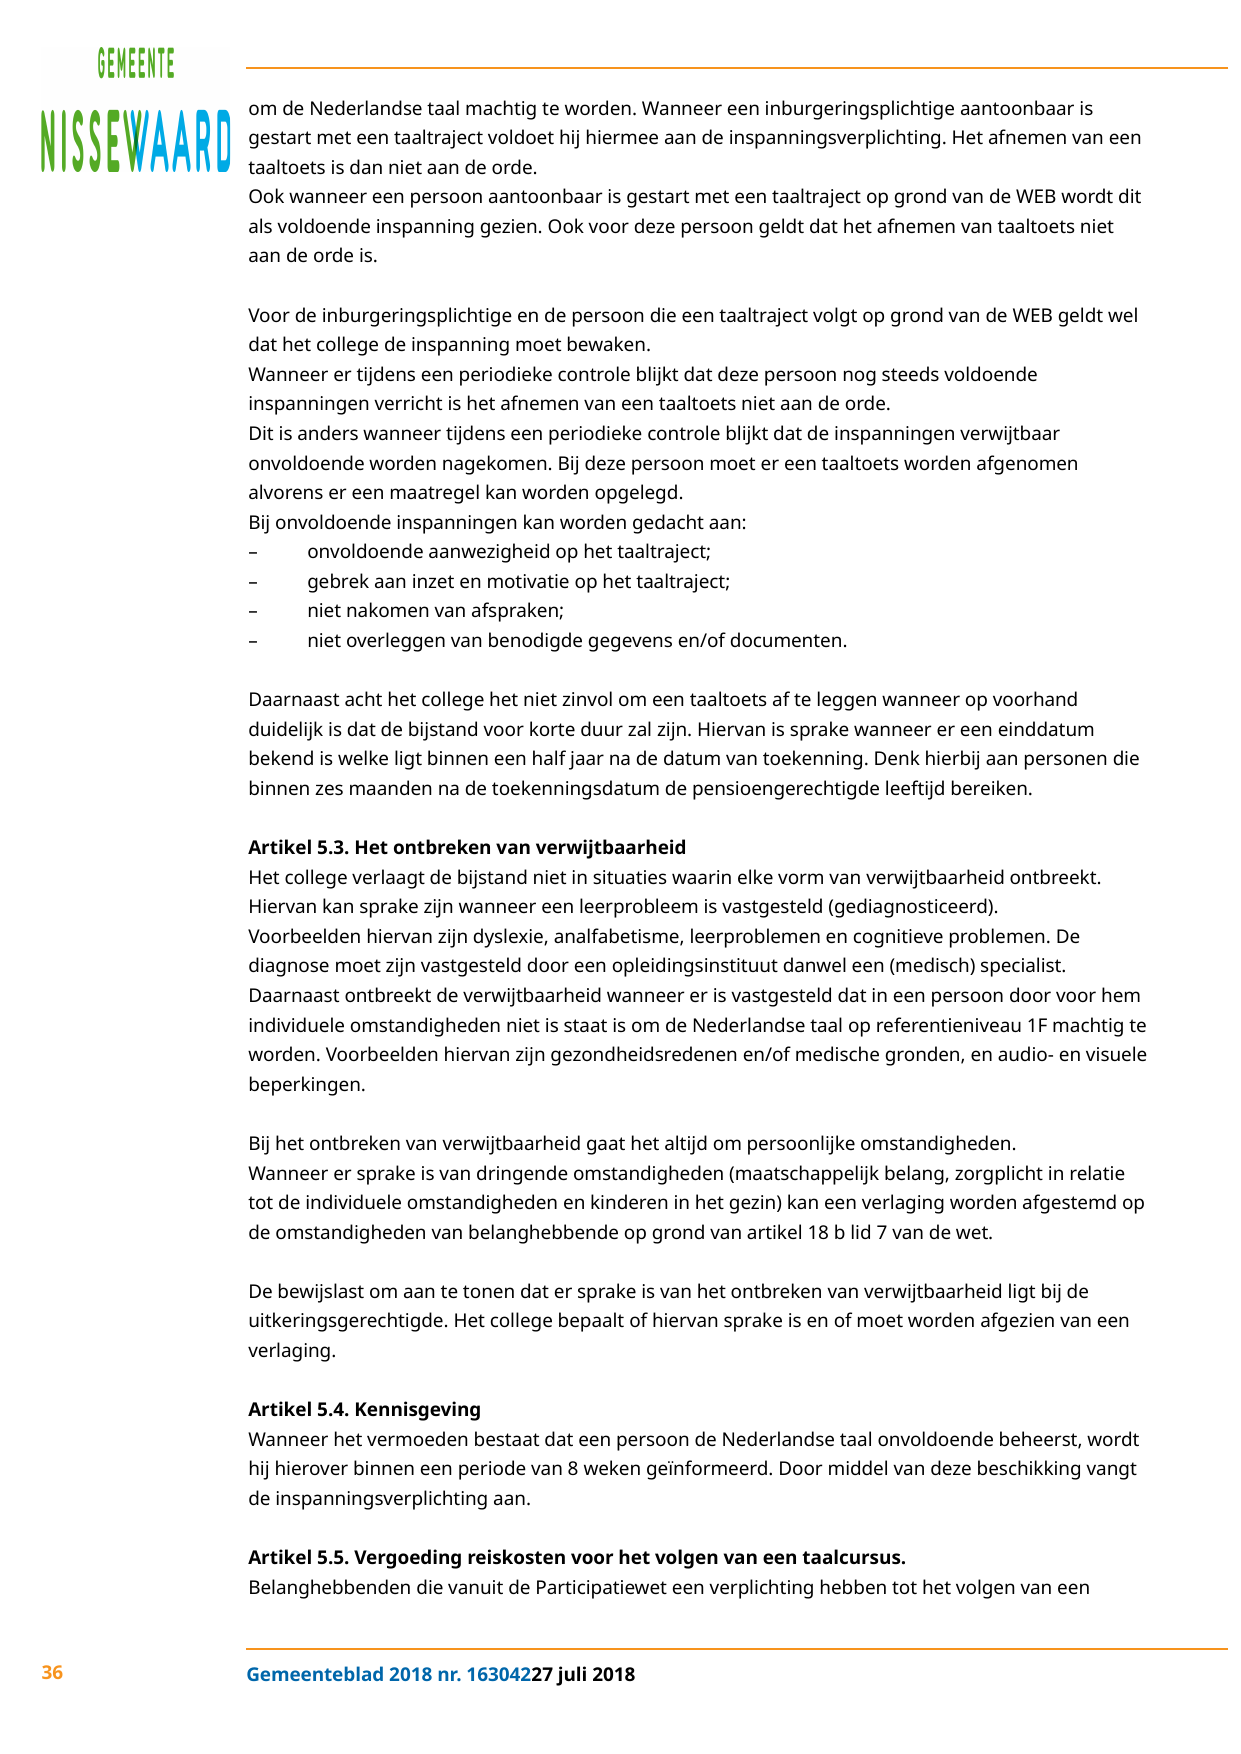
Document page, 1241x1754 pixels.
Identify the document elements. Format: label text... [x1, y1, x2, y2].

text Artikel 5.4. Kennisgeving [248, 1396, 1152, 1422]
text Voor de inburgeringsplichtige en de persoon die een taaltraject volgt op grond van de WEB geldt wel dat het college de inspanning moet bewaken. [248, 302, 1152, 357]
text Daarnaast ontbreekt de verwijtbaarheid wanneer er is vastgesteld dat in een persoon door voor hem individuele omstandigheden niet is staat is om de Nederlandse taal op referentieniveau 1F machtig te worden. Voorbeelden hiervan zijn gezondheidsredenen en/of medische gronden, en audio- en visuele beperkingen. [248, 982, 1152, 1097]
text Belanghebbenden die vanuit de Participatiewet een verplichting hebben tot het volgen van een [248, 1574, 1152, 1600]
text Hiervan kan sprake zijn wanneer een leerprobleem is vastgesteld (gediagnosticeerd). [248, 893, 1152, 919]
list niet overleggen van benodigde gegevens en/of documenten. [248, 627, 1152, 653]
text Dit is anders wanneer tijdens een periodieke controle blijkt dat de inspanningen verwijtbaar onvoldoende worden nagekomen. Bij deze persoon moet er een taaltoets worden afgenomen alvorens er een maatregel kan worden opgelegd. [248, 420, 1152, 505]
text Bij onvoldoende inspanningen kan worden gedacht aan: [248, 509, 1152, 535]
text Wanneer er tijdens een periodieke controle blijkt dat deze persoon nog steeds voldoende inspanningen verricht is het afnemen van een taaltoets niet aan de orde. [248, 361, 1152, 416]
picture [154, 157, 165, 172]
text Wanneer het vermoeden bestaat dat een persoon de Nederlandse taal onvoldoende beheerst, wordt hij hierover binnen een periode van 8 weken geïnformeerd. Door middel van deze beschikking vangt de inspanningsverplichting aan. [248, 1426, 1152, 1511]
text Bij het ontbreken van verwijtbaarheid gaat het altijd om persoonlijke omstandigheden. [248, 1130, 1152, 1156]
text Ook wanneer een persoon aantoonbaar is gestart met een taaltraject op grond van de WEB wordt dit als voldoende inspanning gezien. Ook voor deze persoon geldt dat het afnemen van taaltoets niet aan de orde is. [248, 183, 1152, 268]
text Artikel 5.3. Het ontbreken van verwijtbaarheid [248, 834, 1152, 860]
text Het college verlaagt de bijstand niet in situaties waarin elke vorm van verwijtbaarheid ontbreekt. [248, 864, 1152, 890]
picture [200, 151, 206, 172]
picture [41, 47, 231, 172]
text Artikel 5.5. Vergoeding reiskosten voor het volgen van een taalcursus. [248, 1544, 1152, 1570]
picture [201, 122, 206, 138]
list niet nakomen van afspraken; [248, 598, 1152, 623]
text Daarnaast acht het college het niet zinvol om een taaltoets af te leggen wanneer op voorhand duidelijk is dat de bijstand voor korte duur zal zijn. Hiervan is sprake wanneer er een einddatum bekend is welke ligt binnen een half jaar na de datum van toekenning. Denk hierbij aan personen die binnen zes maanden na de toekenningsdatum de pensioengerechtigde leeftijd bereiken. [248, 686, 1152, 801]
text De bewijslast om aan te tonen dat er sprake is van het ontbreken van verwijtbaarheid ligt bij de uitkeringsgerechtigde. Het college bepaalt of hiervan sprake is en of moet worden afgezien van een verlaging. [248, 1278, 1152, 1363]
text Voorbeelden hiervan zijn dyslexie, analfabetisme, leerproblemen en cognitieve problemen. De diagnose moet zijn vastgesteld door een opleidingsinstituut danwel een (medisch) specialist. [248, 923, 1152, 978]
text om de Nederlandse taal machtig te worden. Wanneer een inburgeringsplichtige aantoonbaar is gestart met een taaltraject voldoet hij hiermee aan de inspanningsverplichting. Het afnemen van een taaltoets is dan niet aan de orde. [248, 95, 1152, 180]
text Wanneer er sprake is van dringende omstandigheden (maatschappelijk belang, zorgplicht in relatie tot de individuele omstandigheden en kinderen in het gezin) kan een verlaging worden afgestemd op de omstandigheden van belanghebbende op grond van artikel 18 b lid 7 van de wet. [248, 1160, 1152, 1245]
list onvoldoende aanwezigheid op het taaltraject; [248, 538, 1152, 564]
picture [176, 157, 187, 172]
list gebrek aan inzet en motivatie op het taaltraject; [248, 568, 1152, 594]
picture [222, 122, 227, 160]
